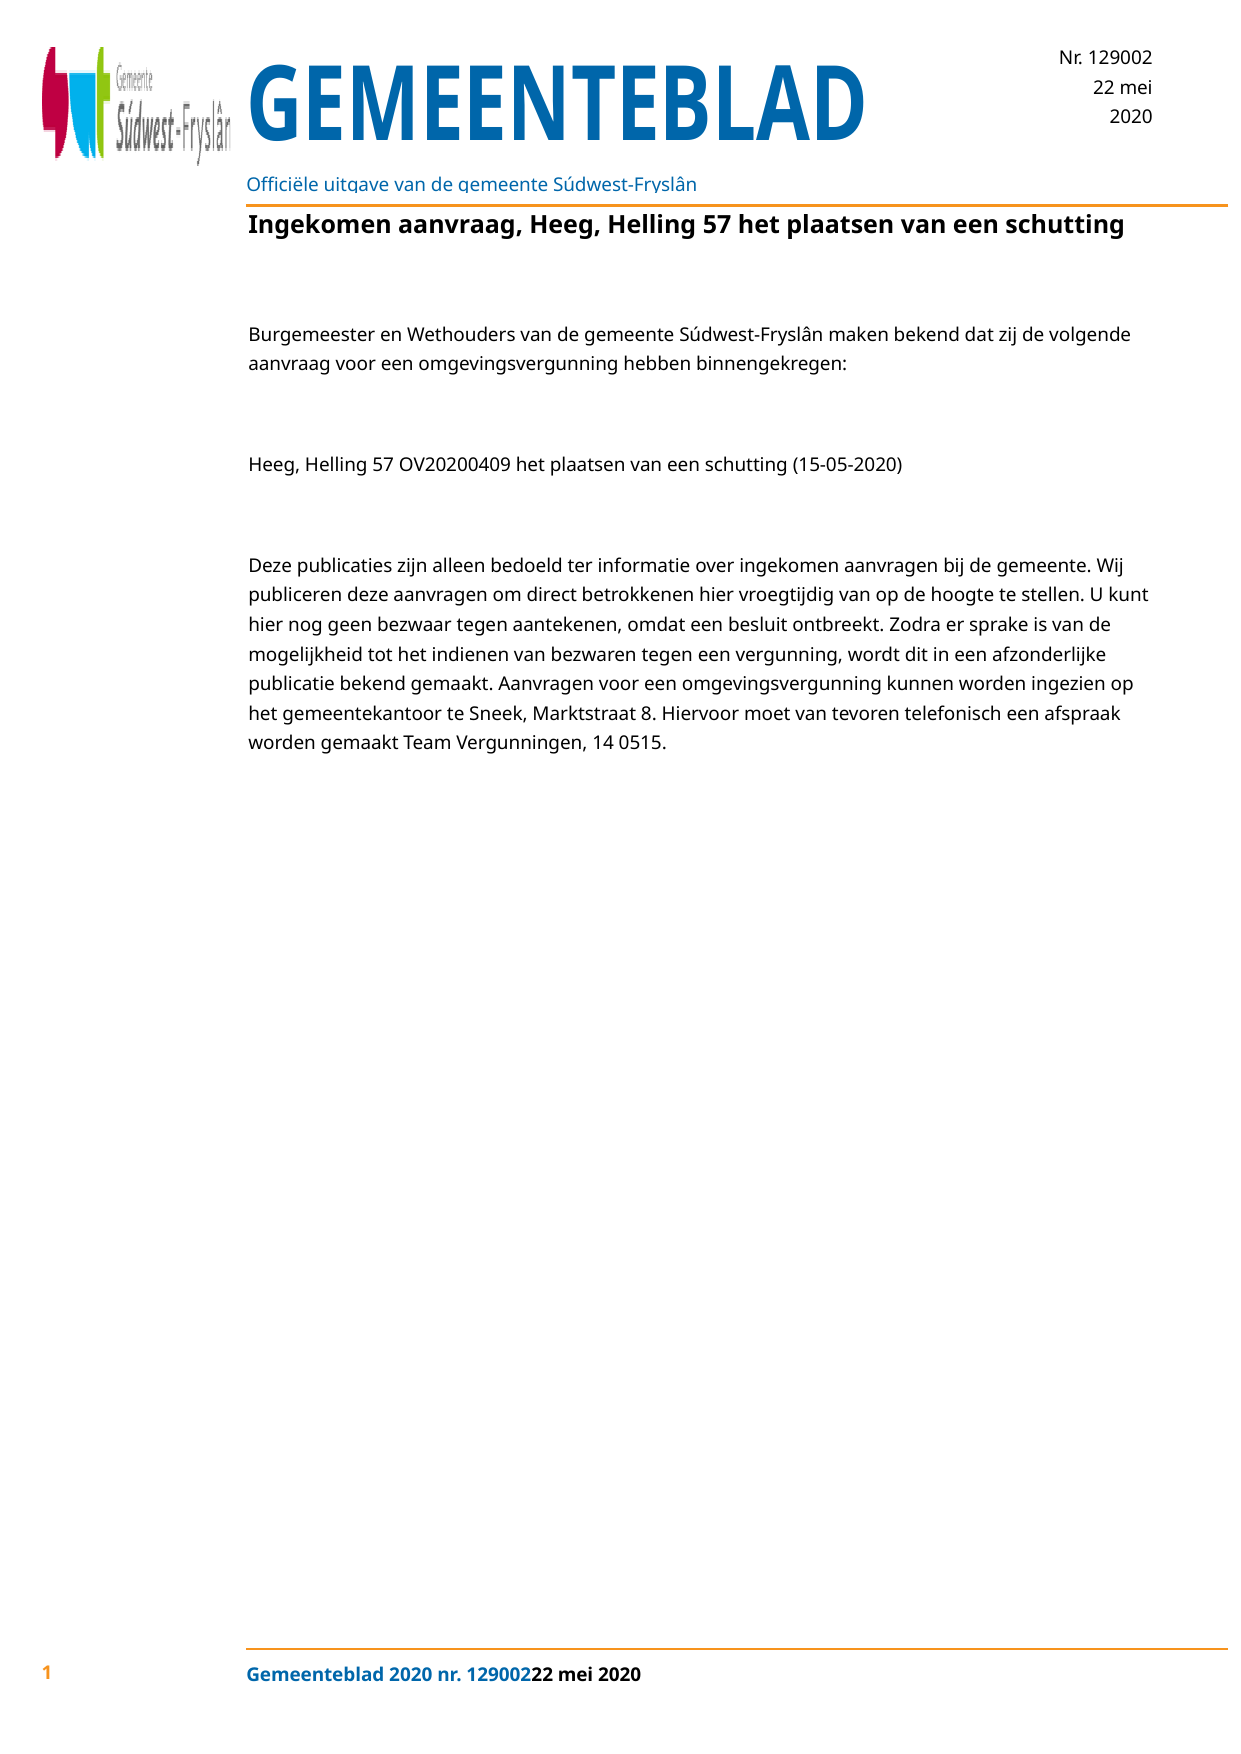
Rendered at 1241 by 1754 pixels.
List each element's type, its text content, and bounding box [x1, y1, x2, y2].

text Deze publicaties zijn alleen bedoeld ter informatie over ingekomen aanvragen bij de gemeente. Wij publiceren deze aanvragen om direct betrokkenen hier vroegtijdig van op de hoogte te stellen. U kunt hier nog geen bezwaar tegen aantekenen, omdat een besluit ontbreekt. Zodra er sprake is van de mogelijkheid tot het indienen van bezwaren tegen een vergunning, wordt dit in een afzonderlijke publicatie bekend gemaakt. Aanvragen voor een omgevingsvergunning kunnen worden ingezien op het gemeentekantoor te Sneek, Marktstraat 8. Hiervoor moet van tevoren telefonisch een afspraak worden gemaakt Team Vergunningen, 14 0515. [248, 552, 1152, 755]
text Burgemeester en Wethouders van de gemeente Súdwest-Fryslân maken bekend dat zij de volgende aanvraag voor een omgevingsvergunning hebben binnengekregen: [248, 321, 1152, 376]
text Heeg, Helling 57 OV20200409 het plaatsen van een schutting (15-05-2020) [248, 451, 1152, 477]
picture [41, 47, 231, 172]
text Ingekomen aanvraag, Heeg, Helling 57 het plaatsen van een schutting [248, 207, 1152, 241]
